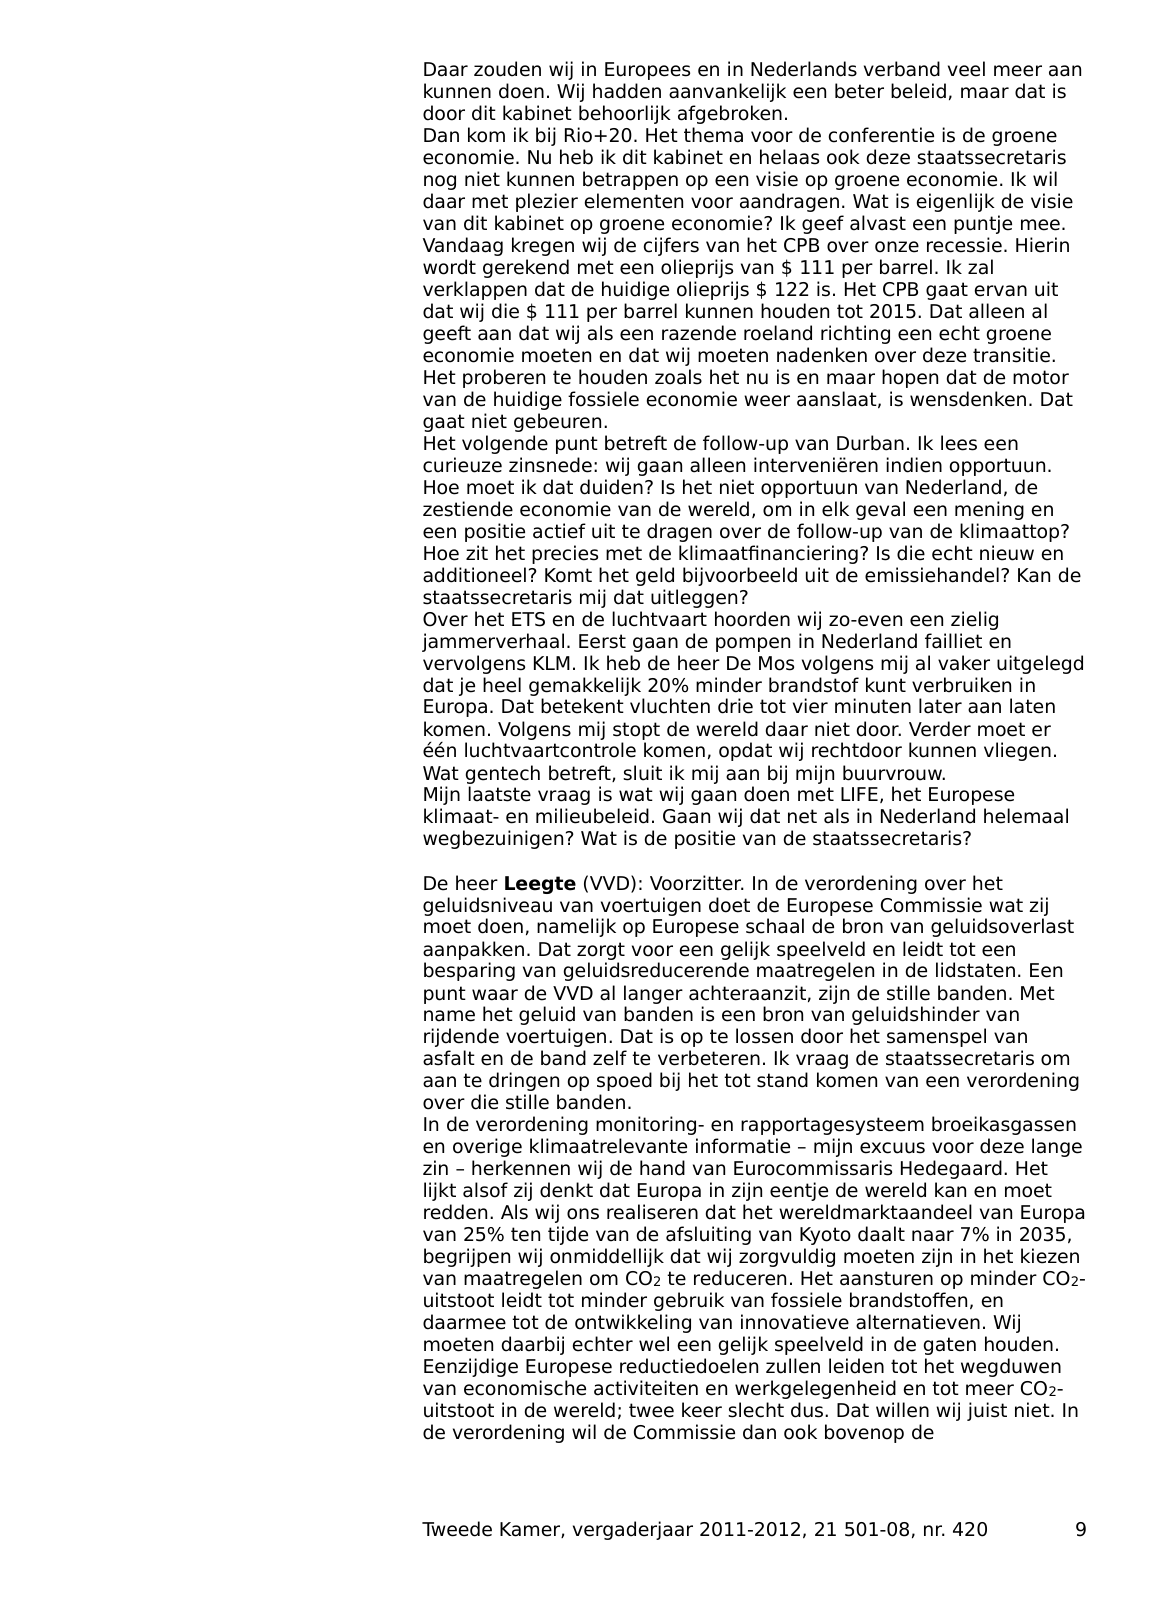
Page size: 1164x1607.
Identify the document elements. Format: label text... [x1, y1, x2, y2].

text De heer Leegte (VVD): Voorzitter. In de verordening over het geluidsniveau van voertuigen doet de Europese Commissie wat zij moet doen, namelijk op Europese schaal de bron van geluidsoverlast aanpakken. Dat zorgt voor een gelijk speelveld en leidt tot een besparing van geluidsreducerende maatregelen in de lidstaten. Een punt waar de VVD al langer achteraanzit, zijn de stille banden. Met name het geluid van banden is een bron van geluidshinder van rijdende voertuigen. Dat is op te lossen door het samenspel van asfalt en de band zelf te verbeteren. Ik vraag de staatssecretaris om aan te dringen op spoed bij het tot stand komen van een verordening over die stille banden. [422, 872, 1087, 1114]
text Daar zouden wij in Europees en in Nederlands verband veel meer aan kunnen doen. Wij hadden aanvankelijk een beter beleid, maar dat is door dit kabinet behoorlijk afgebroken. [422, 59, 1087, 125]
text Wat gentech betreft, sluit ik mij aan bij mijn buurvrouw. [422, 762, 1087, 784]
text Dan kom ik bij Rio+20. Het thema voor de conferentie is de groene economie. Nu heb ik dit kabinet en helaas ook deze staatssecretaris nog niet kunnen betrappen op een visie op groene economie. Ik wil daar met plezier elementen voor aandragen. Wat is eigenlijk de visie van dit kabinet op groene economie? Ik geef alvast een puntje mee. Vandaag kregen wij de cijfers van het CPB over onze recessie. Hierin wordt gerekend met een olieprijs van $ 111 per barrel. Ik zal verklappen dat de huidige olieprijs $ 122 is. Het CPB gaat ervan uit dat wij die $ 111 per barrel kunnen houden tot 2015. Dat alleen al geeft aan dat wij als een razende roeland richting een echt groene economie moeten en dat wij moeten nadenken over deze transitie. Het proberen te houden zoals het nu is en maar hopen dat de motor van de huidige fossiele economie weer aanslaat, is wensdenken. Dat gaat niet gebeuren. [422, 125, 1087, 433]
text Over het ETS en de luchtvaart hoorden wij zo-even een zielig jammerverhaal. Eerst gaan de pompen in Nederland failliet en vervolgens KLM. Ik heb de heer De Mos volgens mij al vaker uitgelegd dat je heel gemakkelijk 20% minder brandstof kunt verbruiken in Europa. Dat betekent vluchten drie tot vier minuten later aan laten komen. Volgens mij stopt de wereld daar niet door. Verder moet er één luchtvaartcontrole komen, opdat wij rechtdoor kunnen vliegen. [422, 608, 1087, 762]
text Mijn laatste vraag is wat wij gaan doen met LIFE, het Europese klimaat- en milieubeleid. Gaan wij dat net als in Nederland helemaal wegbezuinigen? Wat is de positie van de staatssecretaris? [422, 784, 1087, 850]
text In de verordening monitoring- en rapportagesysteem broeikasgassen en overige klimaatrelevante informatie – mijn excuus voor deze lange zin – herkennen wij de hand van Eurocommissaris Hedegaard. Het lijkt alsof zij denkt dat Europa in zijn eentje de wereld kan en moet redden. Als wij ons realiseren dat het wereldmarktaandeel van Europa van 25% ten tijde van de afsluiting van Kyoto daalt naar 7% in 2035, begrijpen wij onmiddellijk dat wij zorgvuldig moeten zijn in het kiezen van maatregelen om CO2 te reduceren. Het aansturen op minder CO2-uitstoot leidt tot minder gebruik van fossiele brandstoffen, en daarmee tot de ontwikkeling van innovatieve alternatieven. Wij moeten daarbij echter wel een gelijk speelveld in de gaten houden. Eenzijdige Europese reductiedoelen zullen leiden tot het wegduwen van economische activiteiten en werkgelegenheid en tot meer CO2-uitstoot in de wereld; twee keer slecht dus. Dat willen wij juist niet. In de verordening wil de Commissie dan ook bovenop de [422, 1114, 1087, 1444]
text Het volgende punt betreft de follow-up van Durban. Ik lees een curieuze zinsnede: wij gaan alleen interveniëren indien opportuun. Hoe moet ik dat duiden? Is het niet opportuun van Nederland, de zestiende economie van de wereld, om in elk geval een mening en een positie actief uit te dragen over de follow-up van de klimaattop? Hoe zit het precies met de klimaatfinanciering? Is die echt nieuw en additioneel? Komt het geld bijvoorbeeld uit de emissiehandel? Kan de staatssecretaris mij dat uitleggen? [422, 433, 1087, 608]
